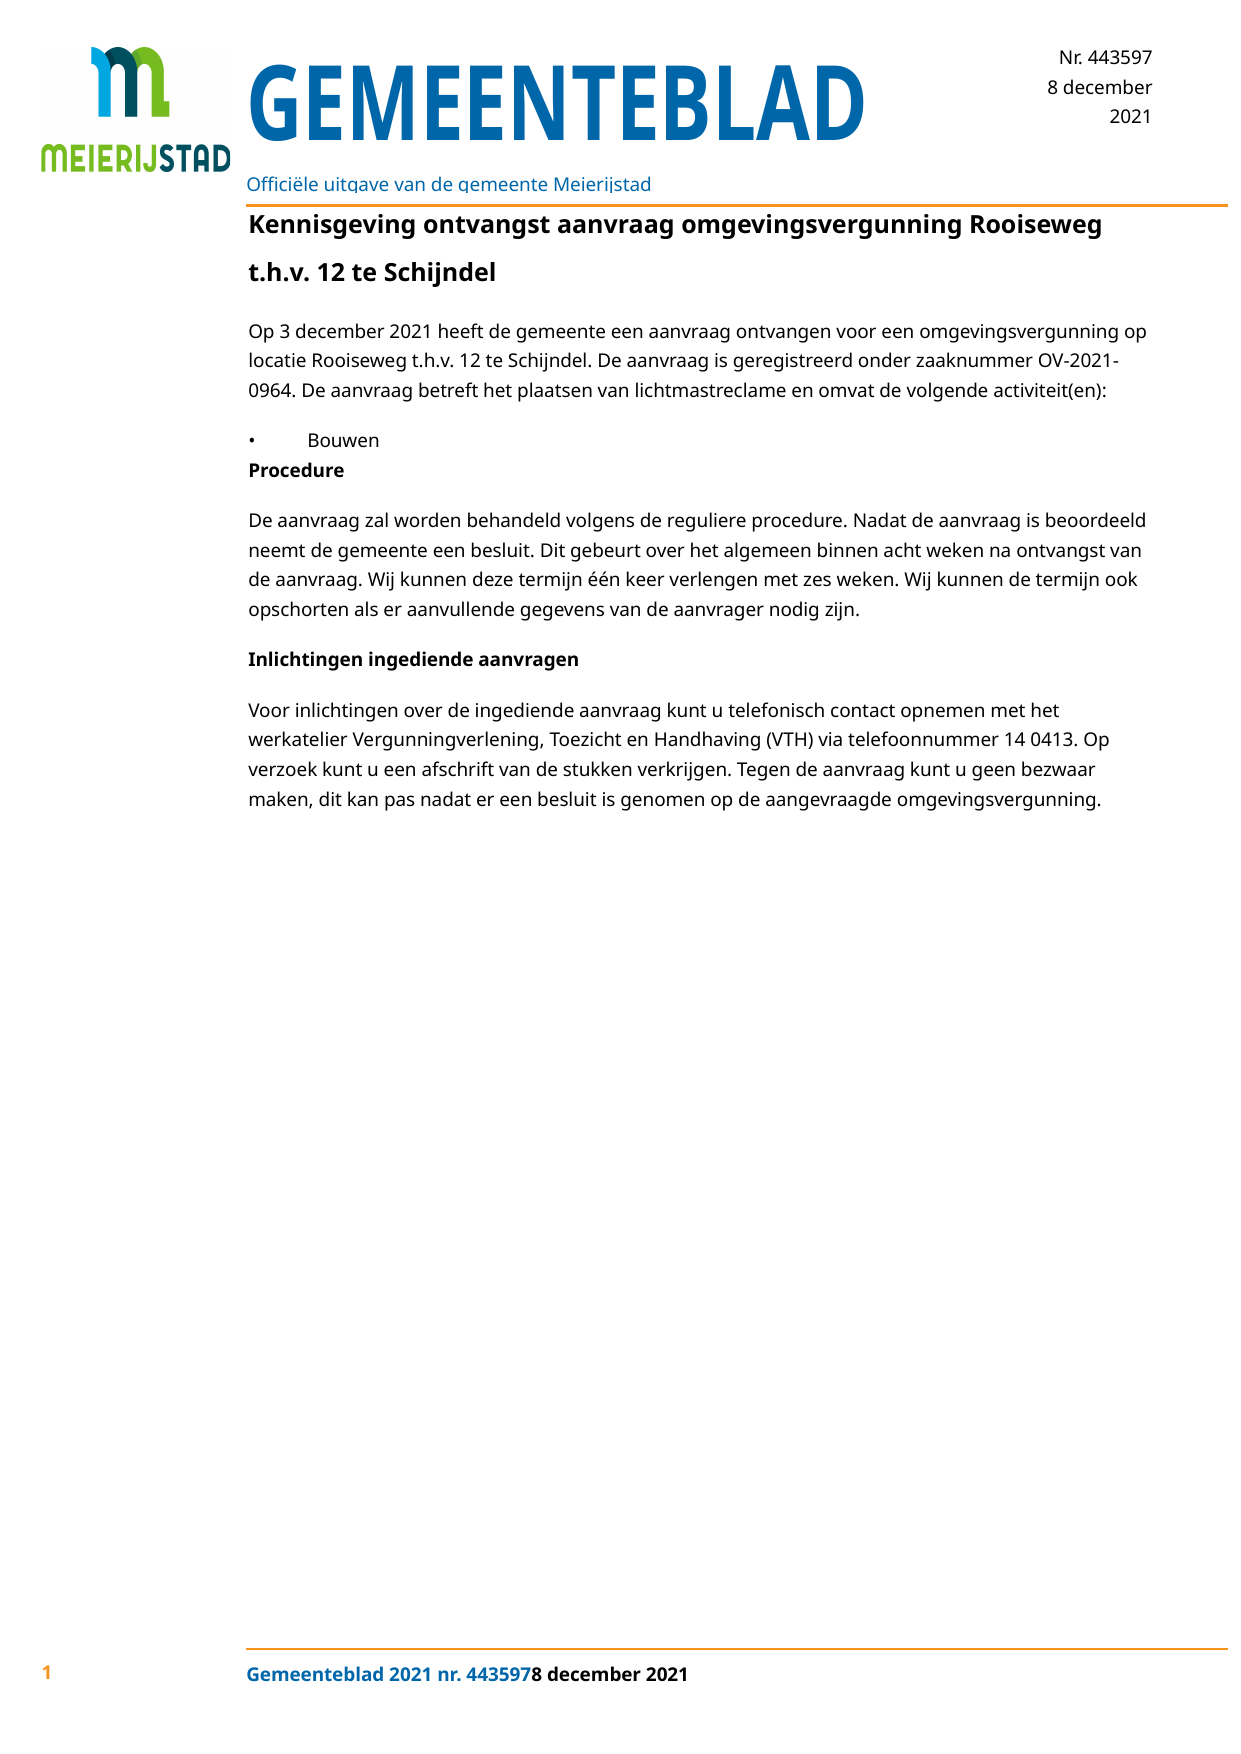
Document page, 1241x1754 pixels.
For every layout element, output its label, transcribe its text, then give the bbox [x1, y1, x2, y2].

text De aanvraag zal worden behandeld volgens de reguliere procedure. Nadat de aanvraag is beoordeeld neemt de gemeente een besluit. Dit gebeurt over het algemeen binnen acht weken na ontvangst van de aanvraag. Wij kunnen deze termijn één keer verlengen met zes weken. Wij kunnen de termijn ook opschorten als er aanvullende gegevens van de aanvrager nodig zijn. [248, 507, 1152, 622]
text Inlichtingen ingediende aanvragen [248, 647, 1152, 672]
text Voor inlichtingen over de ingediende aanvraag kunt u telefonisch contact opnemen met het werkatelier Vergunningverlening, Toezicht en Handhaving (VTH) via telefoonnummer 14 0413. Op verzoek kunt u een afschrift van de stukken verkrijgen. Tegen de aanvraag kunt u geen bezwaar maken, dit kan pas nadat er een besluit is genomen op de aangevraagde omgevingsvergunning. [248, 697, 1152, 812]
text Procedure [248, 457, 1152, 483]
text Op 3 december 2021 heeft de gemeente een aanvraag ontvangen voor een omgevingsvergunning op locatie Rooiseweg t.h.v. 12 te Schijndel. De aanvraag is geregistreerd onder zaaknummer OV-2021-0964. De aanvraag betreft het plaatsen van lichtmastreclame en omvat de volgende activiteit(en): [248, 318, 1152, 403]
picture [41, 47, 231, 172]
list Bouwen [248, 427, 1152, 453]
text Kennisgeving ontvangst aanvraag omgevingsvergunning Rooiseweg t.h.v. 12 te Schijndel [248, 207, 1152, 288]
